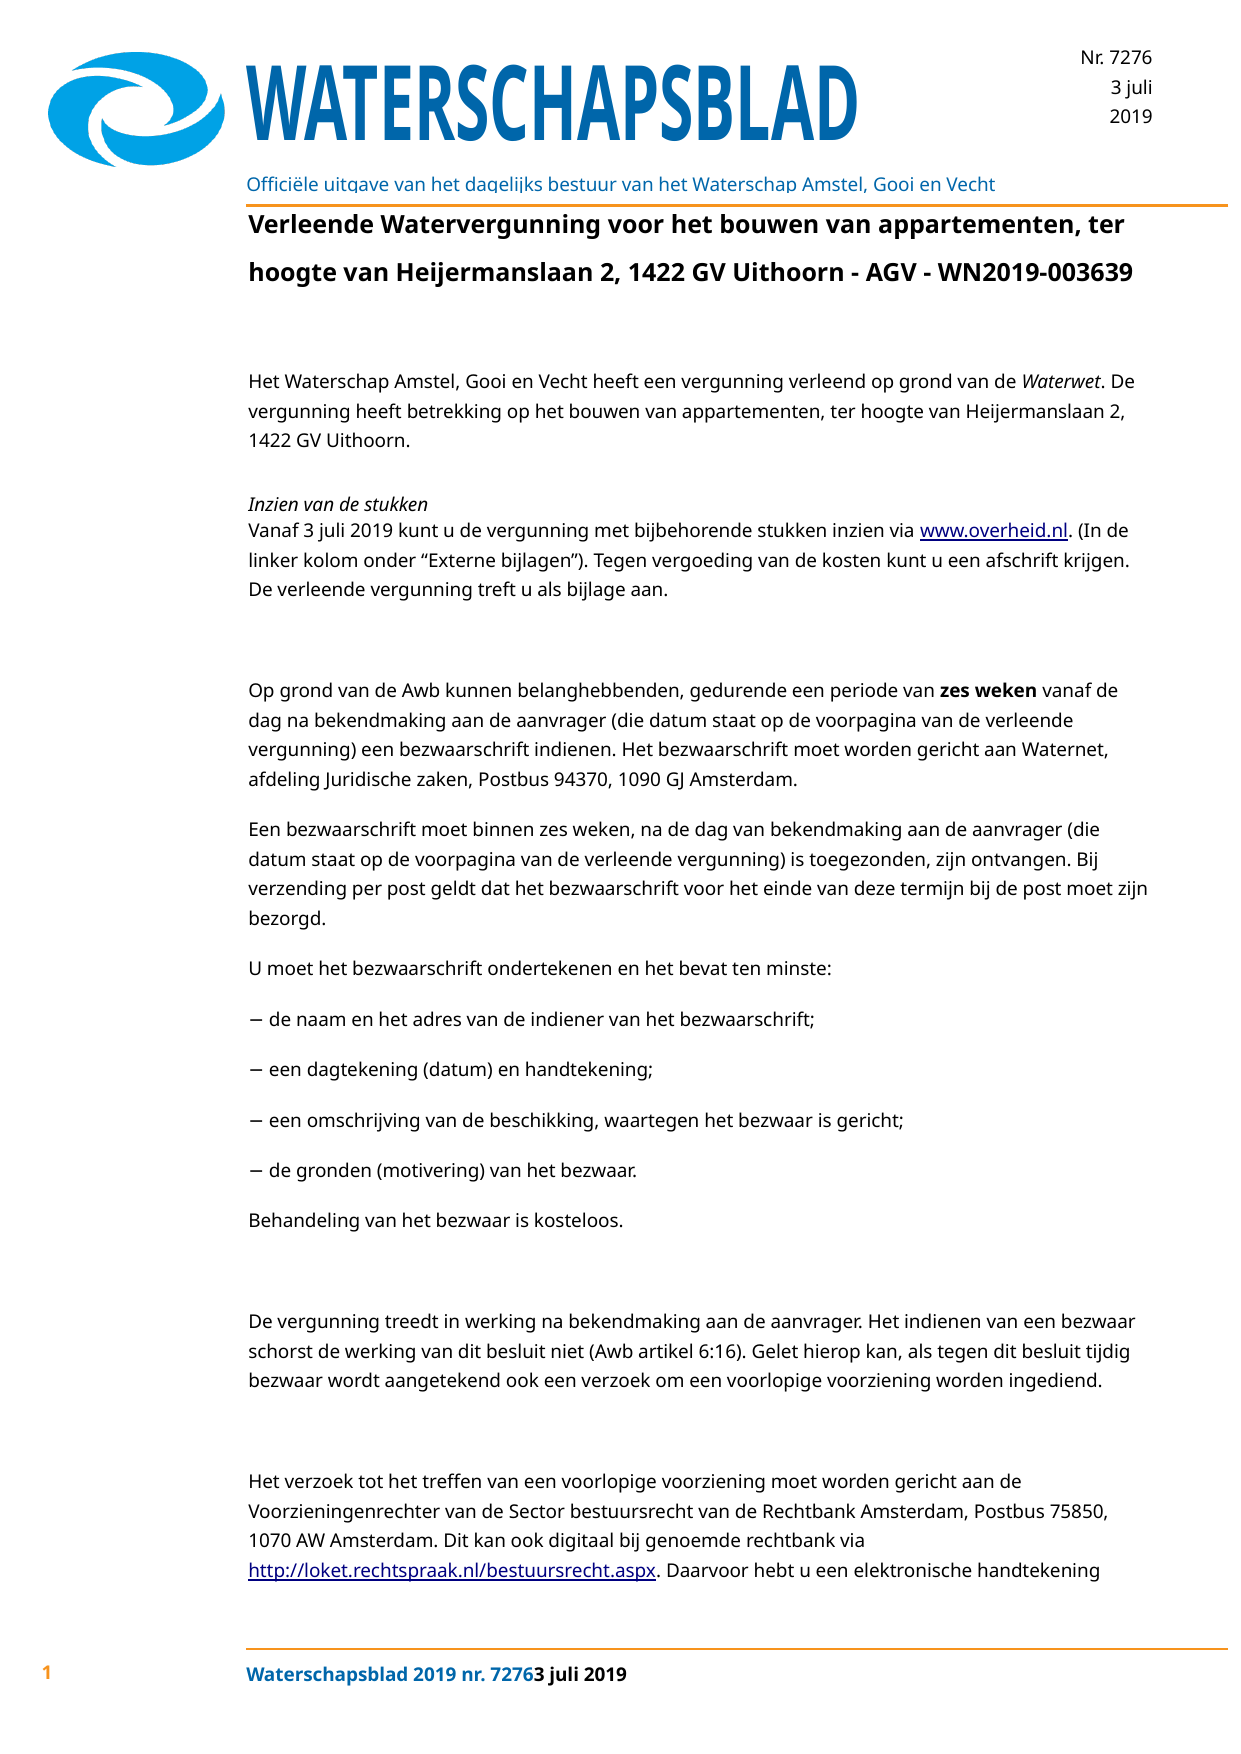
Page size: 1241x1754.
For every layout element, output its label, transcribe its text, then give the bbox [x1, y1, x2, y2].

picture [41, 47, 231, 172]
text Op grond van de Awb kunnen belanghebbenden, gedurende een periode van zes weken vanaf de dag na bekendmaking aan de aanvrager (die datum staat op de voorpagina van de verleende vergunning) een bezwaarschrift indienen. Het bezwaarschrift moet worden gericht aan Waternet, afdeling Juridische zaken, Postbus 94370, 1090 GJ Amsterdam. [248, 677, 1152, 792]
text Inzien van de stukken [248, 491, 1152, 517]
text − de naam en het adres van de indiener van het bezwaarschrift; [248, 1006, 1152, 1032]
text Het verzoek tot het treffen van een voorlopige voorziening moet worden gericht aan de Voorzieningenrechter van de Sector bestuursrecht van de Rechtbank Amsterdam, Postbus 75850, 1070 AW Amsterdam. Dit kan ook digitaal bij genoemde rechtbank via http://loket.rechtspraak.nl/bestuursrecht.aspx. Daarvoor hebt u een elektronische handtekening [248, 1468, 1152, 1583]
text Een bezwaarschrift moet binnen zes weken, na de dag van bekendmaking aan de aanvrager (die datum staat op de voorpagina van de verleende vergunning) is toegezonden, zijn ontvangen. Bij verzending per post geldt dat het bezwaarschrift voor het einde van deze termijn bij de post moet zijn bezorgd. [248, 816, 1152, 931]
text De vergunning treedt in werking na bekendmaking aan de aanvrager. Het indienen van een bezwaar schorst de werking van dit besluit niet (Awb artikel 6:16). Gelet hierop kan, als tegen dit besluit tijdig bezwaar wordt aangetekend ook een verzoek om een voorlopige voorziening worden ingediend. [248, 1308, 1152, 1393]
text − de gronden (motivering) van het bezwaar. [248, 1157, 1152, 1183]
text Het Waterschap Amstel, Gooi en Vecht heeft een vergunning verleend op grond van de Waterwet. De vergunning heeft betrekking op het bouwen van appartementen, ter hoogte van Heijermanslaan 2, 1422 GV Uithoorn. [248, 368, 1152, 453]
text Behandeling van het bezwaar is kosteloos. [248, 1208, 1152, 1233]
text U moet het bezwaarschrift ondertekenen en het bevat ten minste: [248, 956, 1152, 981]
text Vanaf 3 juli 2019 kunt u de vergunning met bijbehorende stukken inzien via www.overheid.nl. (In de linker kolom onder “Externe bijlagen”). Tegen vergoeding van de kosten kunt u een afschrift krijgen. De verleende vergunning treft u als bijlage aan. [248, 517, 1152, 602]
text − een dagtekening (datum) en handtekening; [248, 1056, 1152, 1082]
text − een omschrijving van de beschikking, waartegen het bezwaar is gericht; [248, 1107, 1152, 1132]
text Verleende Watervergunning voor het bouwen van appartementen, ter hoogte van Heijermanslaan 2, 1422 GV Uithoorn - AGV - WN2019-003639 [248, 207, 1152, 288]
